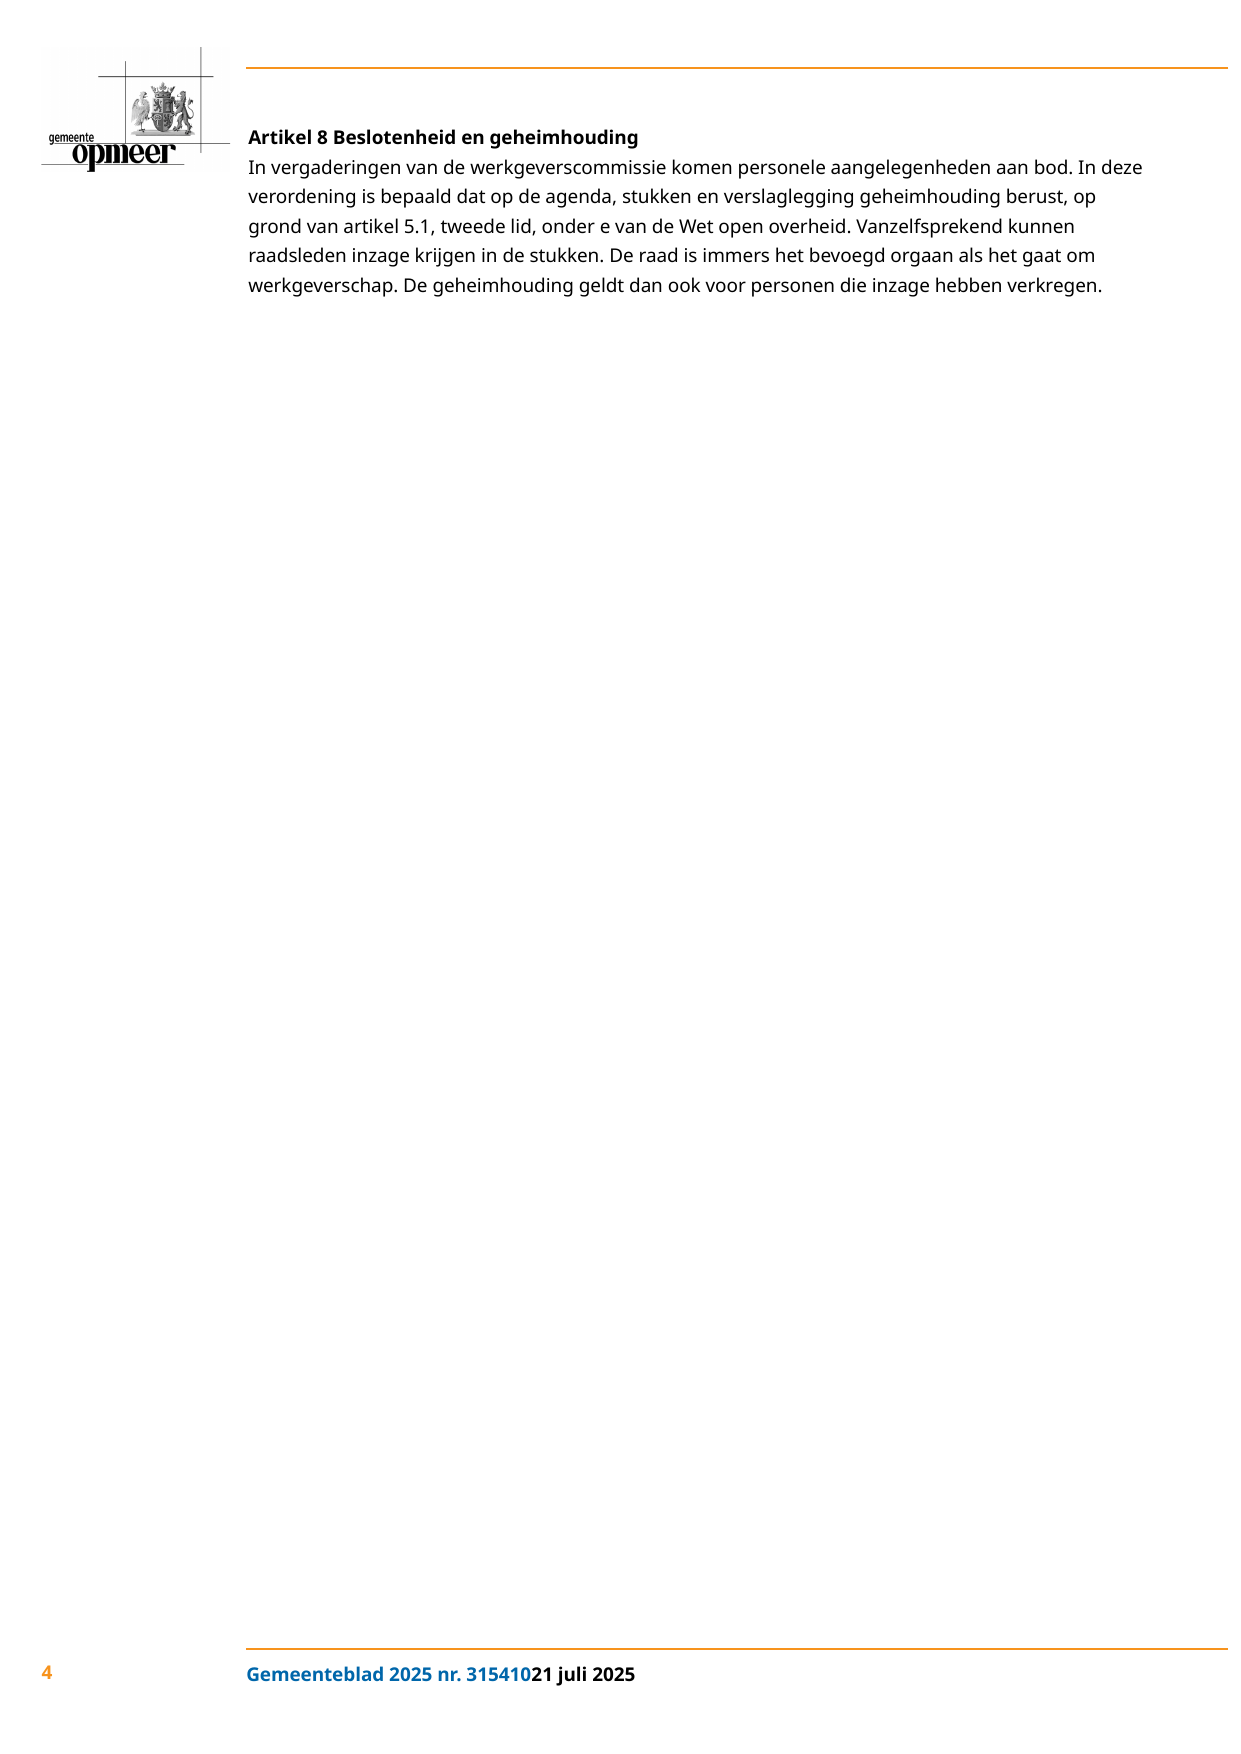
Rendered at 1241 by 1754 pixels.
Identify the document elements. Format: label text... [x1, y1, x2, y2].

picture [41, 47, 231, 172]
text Artikel 8 Beslotenheid en geheimhouding [248, 124, 1152, 150]
text In vergaderingen van de werkgeverscommissie komen personele aangelegenheden aan bod. In deze verordening is bepaald dat op de agenda, stukken en verslaglegging geheimhouding berust, op grond van artikel 5.1, tweede lid, onder e van de Wet open overheid. Vanzelfsprekend kunnen raadsleden inzage krijgen in de stukken. De raad is immers het bevoegd orgaan als het gaat om werkgeverschap. De geheimhouding geldt dan ook voor personen die inzage hebben verkregen. [248, 154, 1152, 298]
